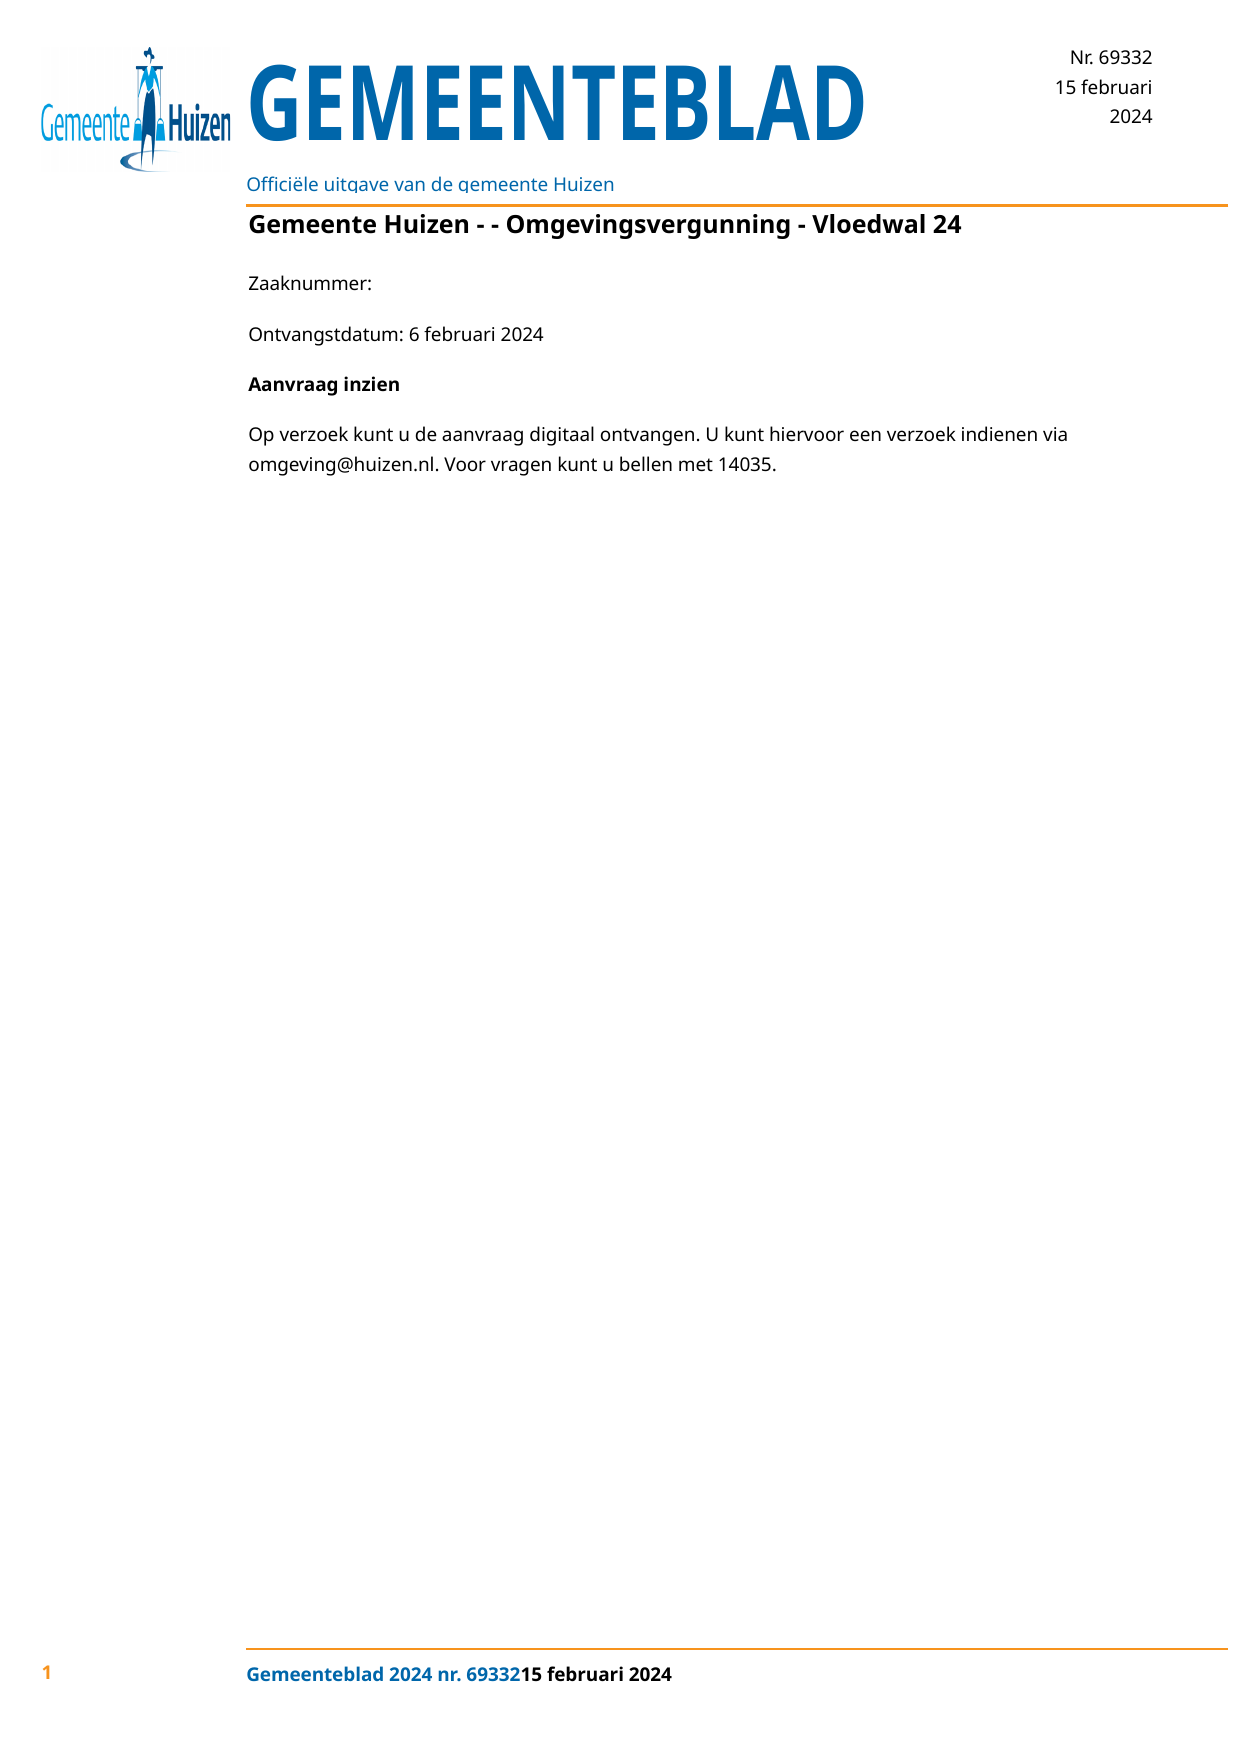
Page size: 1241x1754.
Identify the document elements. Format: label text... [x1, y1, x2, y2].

text Ontvangstdatum: 6 februari 2024 [248, 321, 1152, 346]
text Gemeente Huizen - - Omgevingsvergunning - Vloedwal 24 [248, 207, 1152, 241]
text Aanvraag inzien [248, 371, 1152, 397]
text Zaaknummer: [248, 270, 1152, 296]
text Op verzoek kunt u de aanvraag digitaal ontvangen. U kunt hiervoor een verzoek indienen via omgeving@huizen.nl. Voor vragen kunt u bellen met 14035. [248, 422, 1152, 477]
picture [41, 47, 231, 172]
